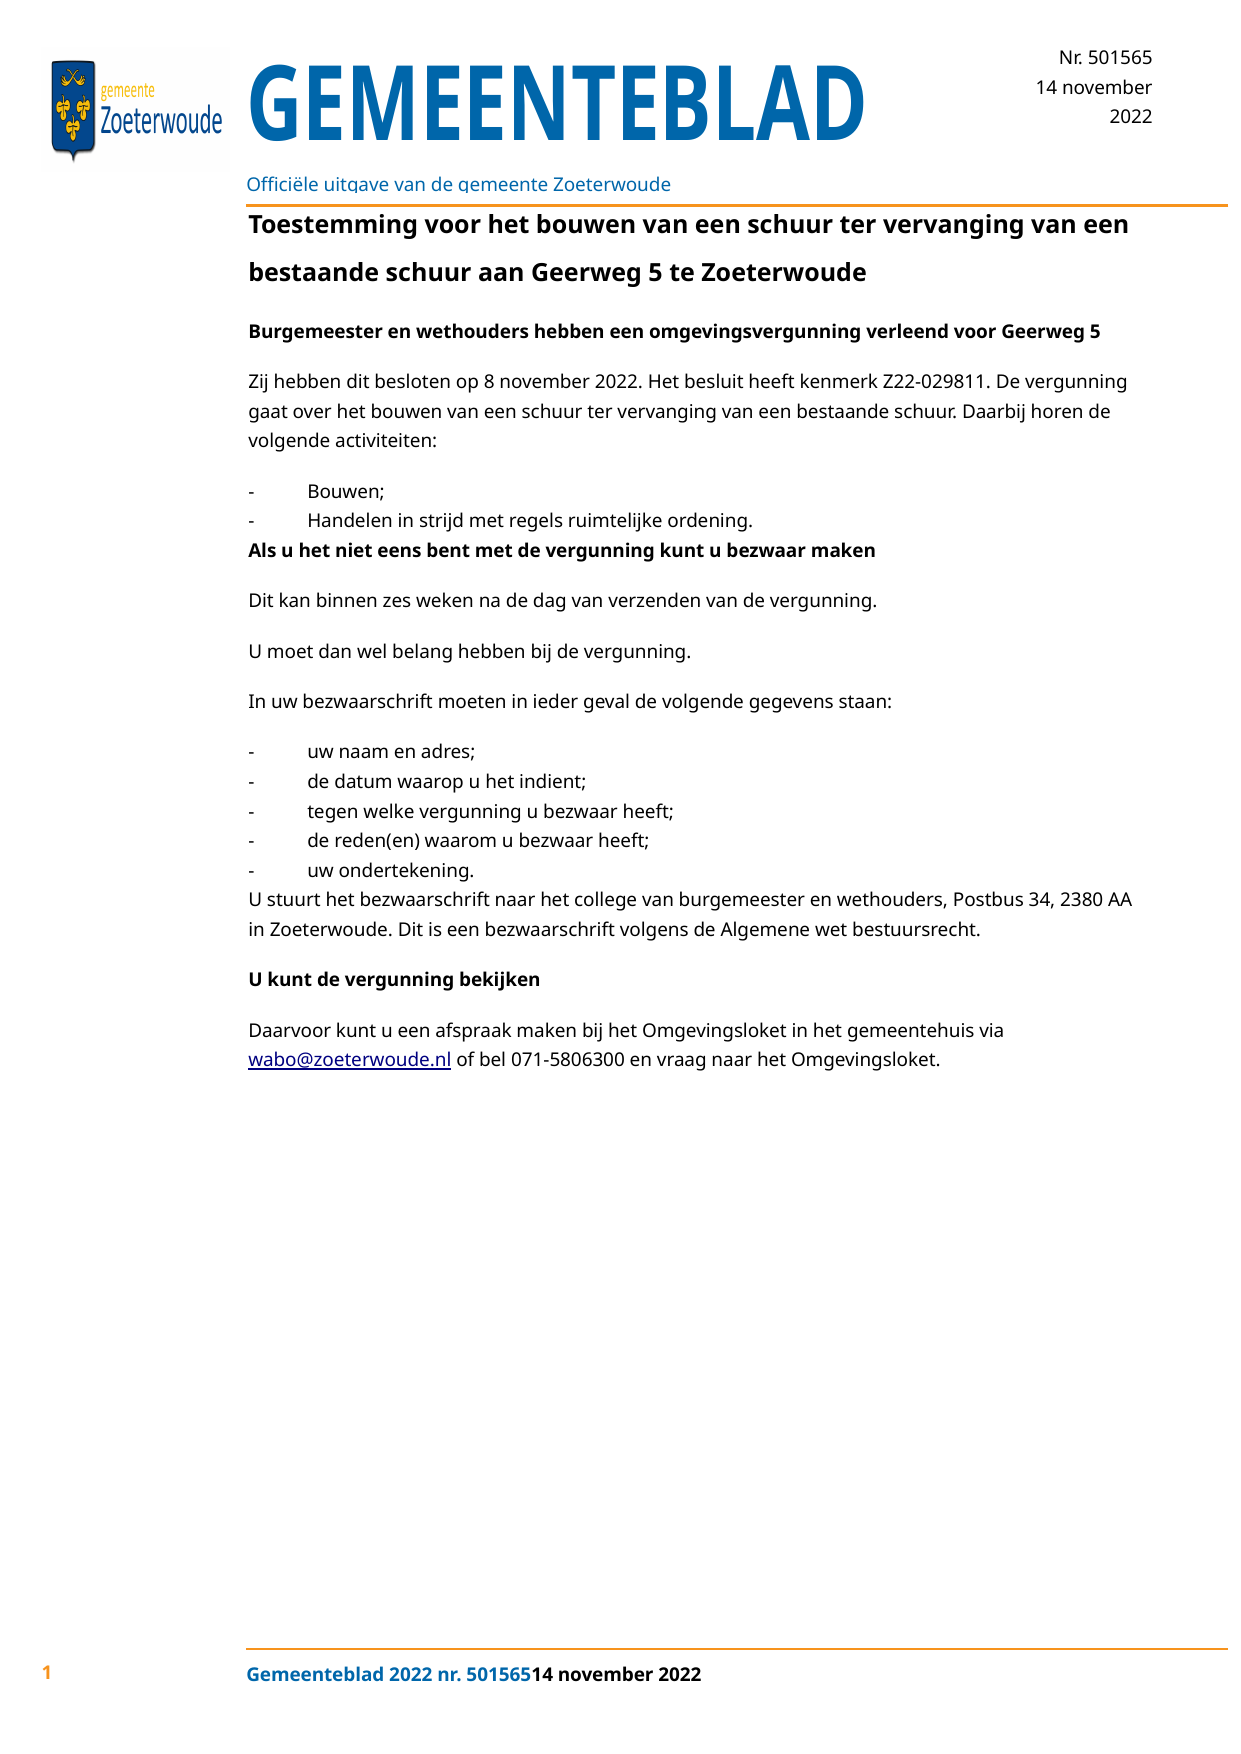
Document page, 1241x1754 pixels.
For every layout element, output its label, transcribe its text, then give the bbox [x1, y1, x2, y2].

list Bouwen; [248, 478, 1152, 504]
text Dit kan binnen zes weken na de dag van verzenden van de vergunning. [248, 587, 1152, 613]
text Toestemming voor het bouwen van een schuur ter vervanging van een bestaande schuur aan Geerweg 5 te Zoeterwoude [248, 207, 1152, 288]
list uw naam en adres; [248, 739, 1152, 764]
list Handelen in strijd met regels ruimtelijke ordening. [248, 507, 1152, 533]
list de datum waarop u het indient; [248, 768, 1152, 794]
list uw ondertekening. [248, 857, 1152, 883]
list de reden(en) waarom u bezwaar heeft; [248, 827, 1152, 853]
text U stuurt het bezwaarschrift naar het college van burgemeester en wethouders, Postbus 34, 2380 AA in Zoeterwoude. Dit is een bezwaarschrift volgens de Algemene wet bestuursrecht. [248, 887, 1152, 942]
text Daarvoor kunt u een afspraak maken bij het Omgevingsloket in het gemeentehuis via wabo@zoeterwoude.nl of bel 071-5806300 en vraag naar het Omgevingsloket. [248, 1017, 1152, 1072]
list tegen welke vergunning u bezwaar heeft; [248, 798, 1152, 824]
text Zij hebben dit besloten op 8 november 2022. Het besluit heeft kenmerk Z22-029811. De vergunning gaat over het bouwen van een schuur ter vervanging van een bestaande schuur. Daarbij horen de volgende activiteiten: [248, 368, 1152, 453]
text Als u het niet eens bent met de vergunning kunt u bezwaar maken [248, 537, 1152, 563]
text U kunt de vergunning bekijken [248, 967, 1152, 992]
text Burgemeester en wethouders hebben een omgevingsvergunning verleend voor Geerweg 5 [248, 318, 1152, 344]
text In uw bezwaarschrift moeten in ieder geval de volgende gegevens staan: [248, 688, 1152, 714]
text U moet dan wel belang hebben bij de vergunning. [248, 638, 1152, 664]
picture [41, 47, 231, 172]
